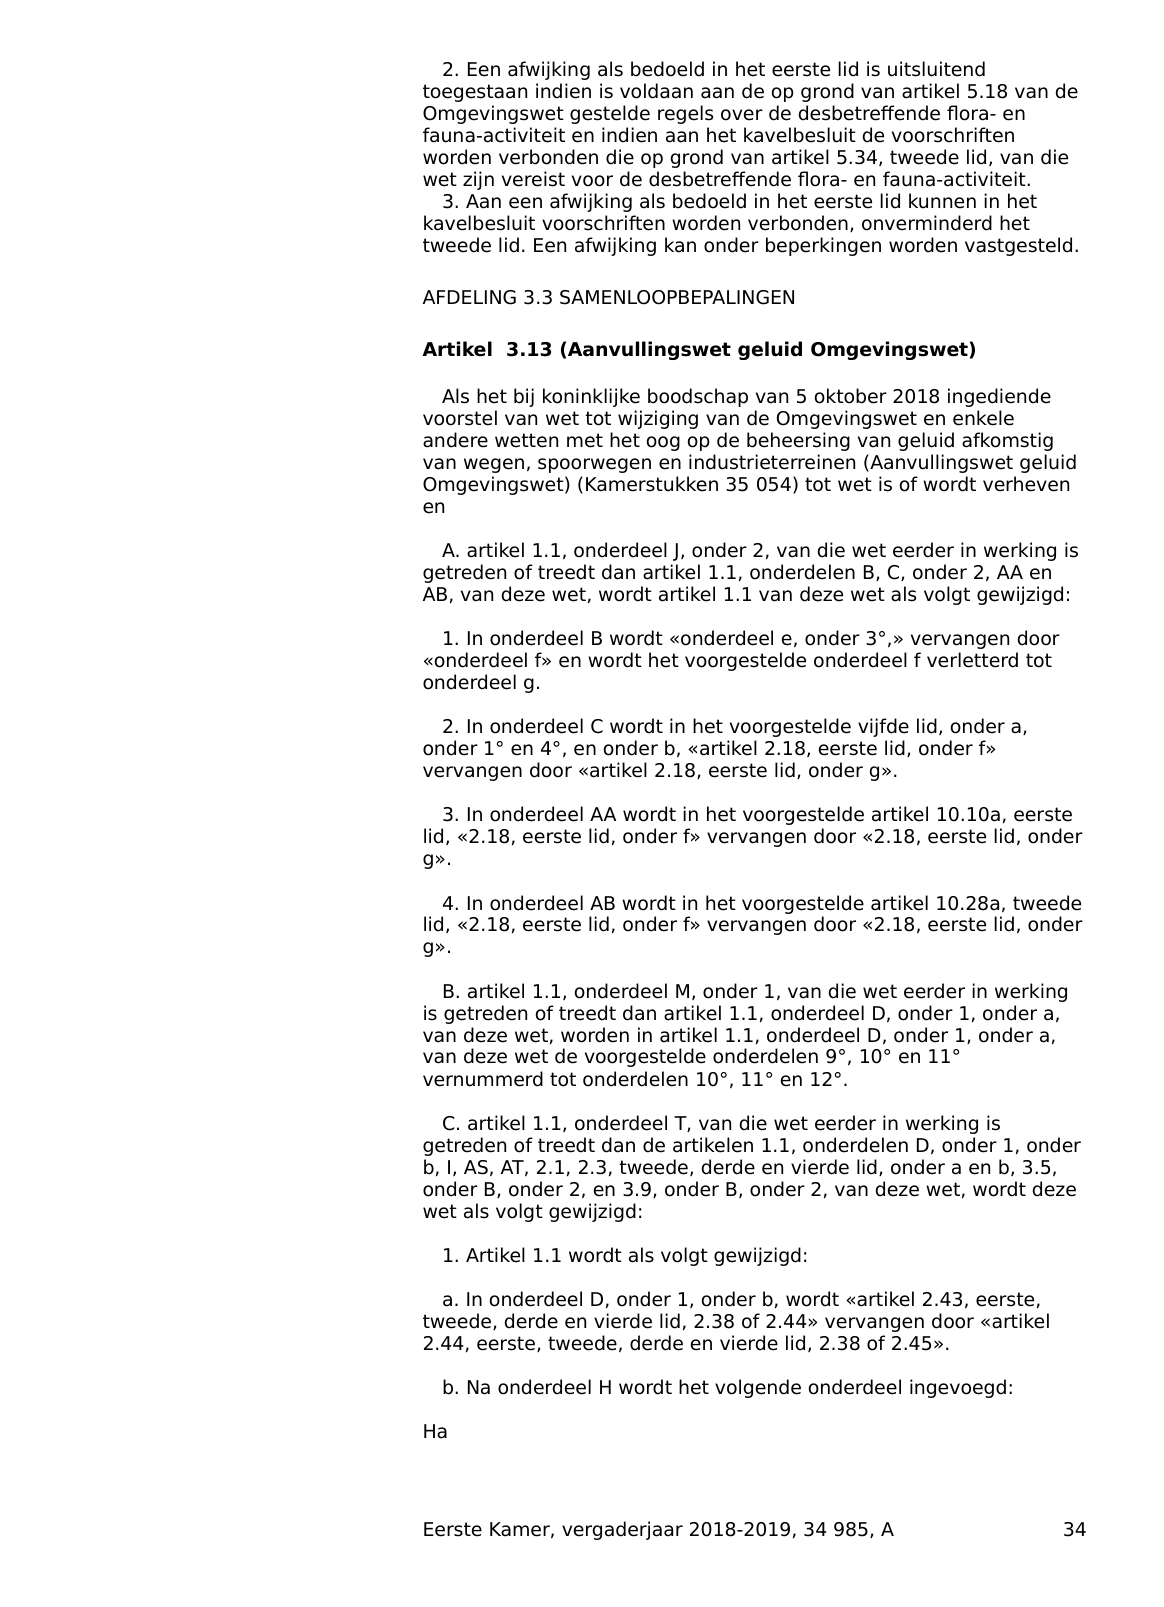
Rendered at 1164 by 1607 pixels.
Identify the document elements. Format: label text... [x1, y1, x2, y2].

text 1. In onderdeel B wordt «onderdeel e, onder 3°,» vervangen door «onderdeel f» en wordt het voorgestelde onderdeel f verletterd tot onderdeel g. [422, 628, 1087, 694]
text 3. In onderdeel AA wordt in het voorgestelde artikel 10.10a, eerste lid, «2.18, eerste lid, onder f» vervangen door «2.18, eerste lid, onder g». [422, 804, 1087, 870]
text Als het bij koninklijke boodschap van 5 oktober 2018 ingediende voorstel van wet tot wijziging van de Omgevingswet en enkele andere wetten met het oog op de beheersing van geluid afkomstig van wegen, spoorwegen en industrieterreinen (Aanvullingswet geluid Omgevingswet) (Kamerstukken 35 054) tot wet is of wordt verheven en [422, 386, 1087, 518]
text 4. In onderdeel AB wordt in het voorgestelde artikel 10.28a, tweede lid, «2.18, eerste lid, onder f» vervangen door «2.18, eerste lid, onder g». [422, 892, 1087, 958]
text a. In onderdeel D, onder 1, onder b, wordt «artikel 2.43, eerste, tweede, derde en vierde lid, 2.38 of 2.44» vervangen door «artikel 2.44, eerste, tweede, derde en vierde lid, 2.38 of 2.45». [422, 1289, 1087, 1355]
text b. Na onderdeel H wordt het volgende onderdeel ingevoegd: [422, 1377, 1087, 1399]
text Ha [422, 1421, 1087, 1443]
subtitle Artikel 3.13 (Aanvullingswet geluid Omgevingswet) [422, 339, 1087, 361]
text 3. Aan een afwijking als bedoeld in het eerste lid kunnen in het kavelbesluit voorschriften worden verbonden, onverminderd het tweede lid. Een afwijking kan onder beperkingen worden vastgesteld. [422, 191, 1087, 257]
text A. artikel 1.1, onderdeel J, onder 2, van die wet eerder in werking is getreden of treedt dan artikel 1.1, onderdelen B, C, onder 2, AA en AB, van deze wet, wordt artikel 1.1 van deze wet als volgt gewijzigd: [422, 540, 1087, 606]
subtitle AFDELING 3.3 SAMENLOOPBEPALINGEN [422, 287, 1087, 309]
text B. artikel 1.1, onderdeel M, onder 1, van die wet eerder in werking is getreden of treedt dan artikel 1.1, onderdeel D, onder 1, onder a, van deze wet, worden in artikel 1.1, onderdeel D, onder 1, onder a, van deze wet de voorgestelde onderdelen 9°, 10° en 11° vernummerd tot onderdelen 10°, 11° en 12°. [422, 981, 1087, 1090]
text 2. Een afwijking als bedoeld in het eerste lid is uitsluitend toegestaan indien is voldaan aan de op grond van artikel 5.18 van de Omgevingswet gestelde regels over de desbetreffende flora- en fauna-activiteit en indien aan het kavelbesluit de voorschriften worden verbonden die op grond van artikel 5.34, tweede lid, van die wet zijn vereist voor de desbetreffende flora- en fauna-activiteit. [422, 59, 1087, 191]
text C. artikel 1.1, onderdeel T, van die wet eerder in werking is getreden of treedt dan de artikelen 1.1, onderdelen D, onder 1, onder b, I, AS, AT, 2.1, 2.3, tweede, derde en vierde lid, onder a en b, 3.5, onder B, onder 2, en 3.9, onder B, onder 2, van deze wet, wordt deze wet als volgt gewijzigd: [422, 1113, 1087, 1222]
text 2. In onderdeel C wordt in het voorgestelde vijfde lid, onder a, onder 1° en 4°, en onder b, «artikel 2.18, eerste lid, onder f» vervangen door «artikel 2.18, eerste lid, onder g». [422, 716, 1087, 782]
text 1. Artikel 1.1 wordt als volgt gewijzigd: [422, 1245, 1087, 1267]
